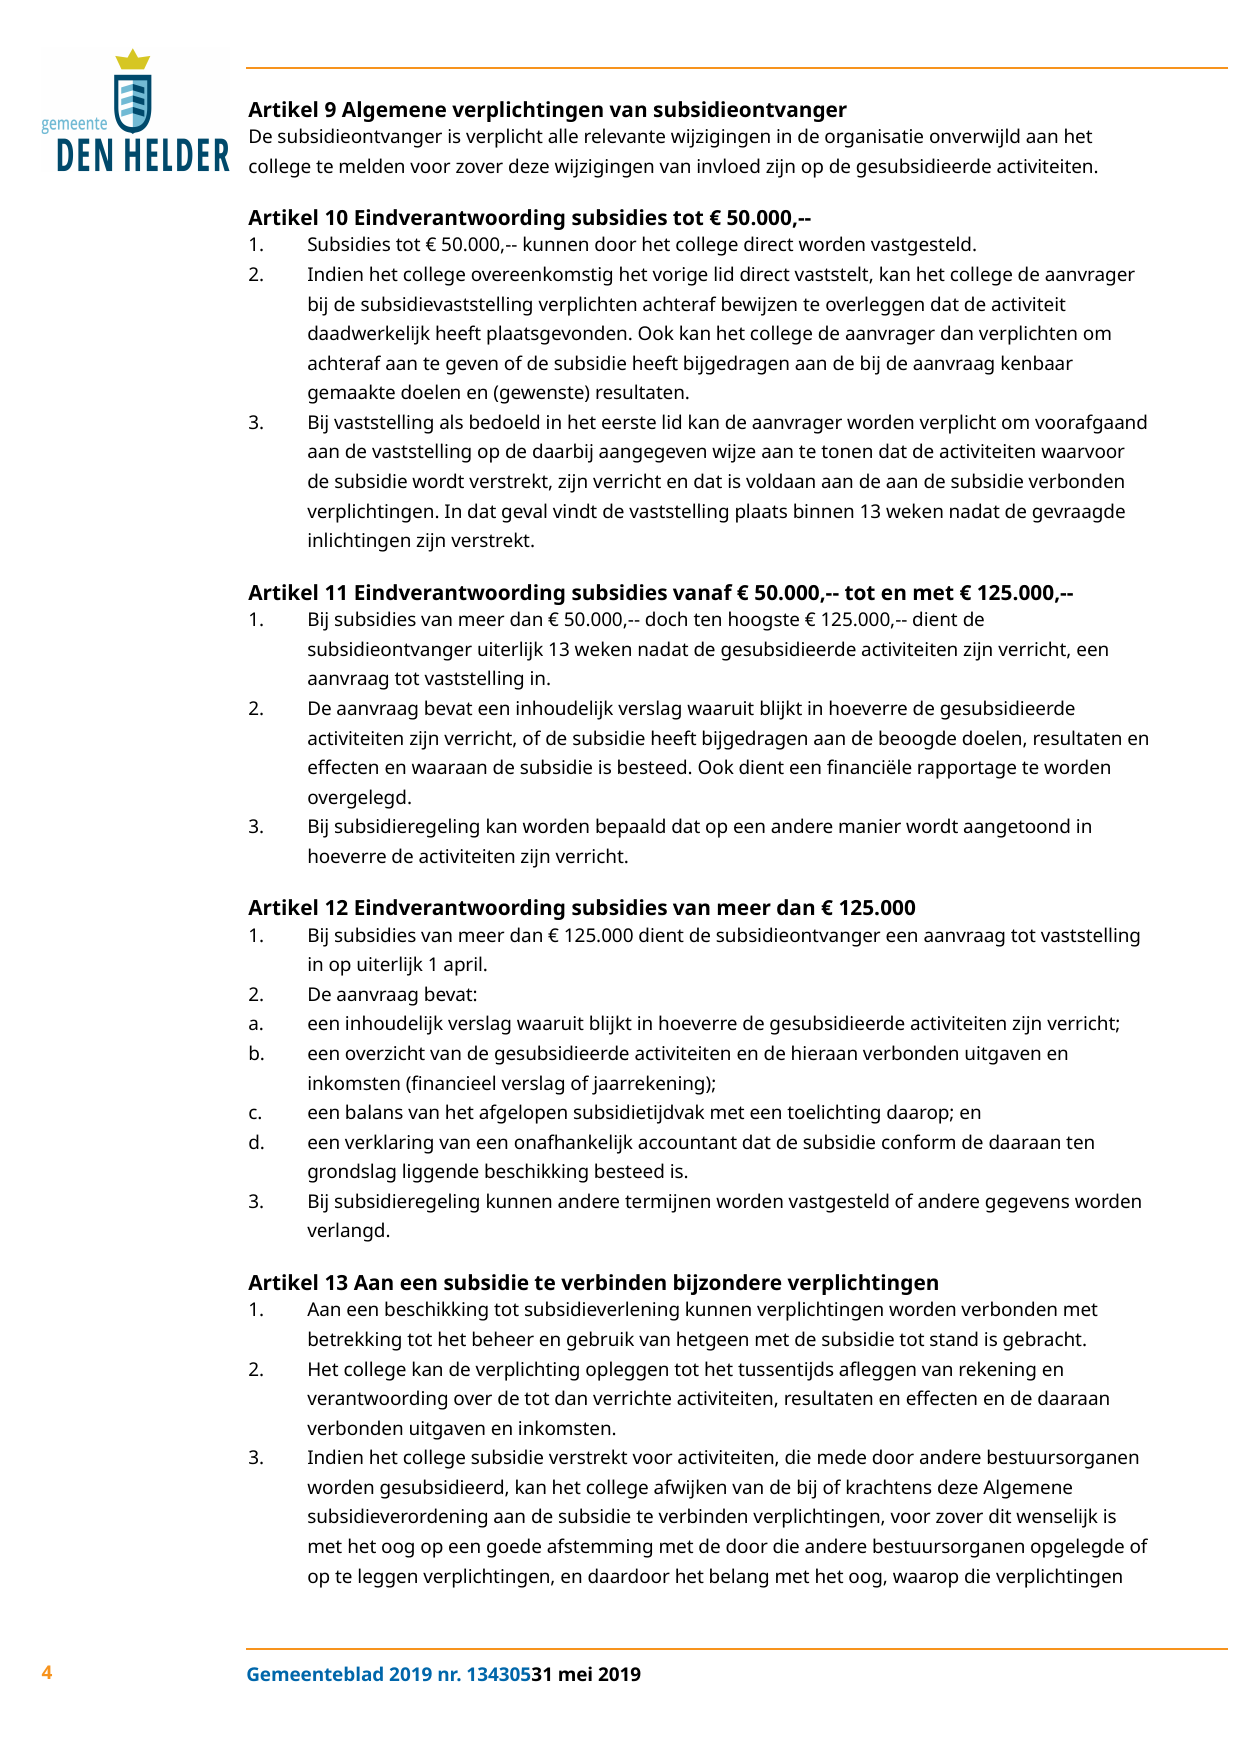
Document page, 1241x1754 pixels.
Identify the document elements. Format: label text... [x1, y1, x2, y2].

list Bij vaststelling als bedoeld in het eerste lid kan de aanvrager worden verplicht om voorafgaand aan de vaststelling op de daarbij aangegeven wijze aan te tonen dat de activiteiten waarvoor de subsidie wordt verstrekt, zijn verricht en dat is voldaan aan de aan de subsidie verbonden verplichtingen. In dat geval vindt de vaststelling plaats binnen 13 weken nadat de gevraagde inlichtingen zijn verstrekt. [248, 409, 1152, 553]
text Artikel 10 Eindverantwoording subsidies tot € 50.000,-- [248, 203, 1152, 232]
list een inhoudelijk verslag waaruit blijkt in hoeverre de gesubsidieerde activiteiten zijn verricht; [248, 1011, 1152, 1036]
list De aanvraag bevat: [248, 981, 1152, 1007]
text Artikel 13 Aan een subsidie te verbinden bijzondere verplichtingen [248, 1268, 1152, 1297]
list Bij subsidieregeling kan worden bepaald dat op een andere manier wordt aangetoond in hoeverre de activiteiten zijn verricht. [248, 813, 1152, 869]
list Aan een beschikking tot subsidieverlening kunnen verplichtingen worden verbonden met betrekking tot het beheer en gebruik van hetgeen met de subsidie tot stand is gebracht. [248, 1297, 1152, 1352]
list Bij subsidies van meer dan € 50.000,-- doch ten hoogste € 125.000,-- dient de subsidieontvanger uiterlijk 13 weken nadat de gesubsidieerde activiteiten zijn verricht, een aanvraag tot vaststelling in. [248, 606, 1152, 691]
text De subsidieontvanger is verplicht alle relevante wijzigingen in de organisatie onverwijld aan het college te melden voor zover deze wijzigingen van invloed zijn op de gesubsidieerde activiteiten. [248, 123, 1152, 178]
list Bij subsidieregeling kunnen andere termijnen worden vastgesteld of andere gegevens worden verlangd. [248, 1188, 1152, 1243]
list Indien het college subsidie verstrekt voor activiteiten, die mede door andere bestuursorganen worden gesubsidieerd, kan het college afwijken van de bij of krachtens deze Algemene subsidieverordening aan de subsidie te verbinden verplichtingen, voor zover dit wenselijk is met het oog op een goede afstemming met de door die andere bestuursorganen opgelegde of op te leggen verplichtingen, en daardoor het belang met het oog, waarop die verplichtingen [248, 1444, 1152, 1588]
list een overzicht van de gesubsidieerde activiteiten en de hieraan verbonden uitgaven en inkomsten (financieel verslag of jaarrekening); [248, 1040, 1152, 1096]
list een balans van het afgelopen subsidietijdvak met een toelichting daarop; en [248, 1099, 1152, 1125]
picture [182, 144, 187, 165]
text Artikel 12 Eindverantwoording subsidies van meer dan € 125.000 [248, 893, 1152, 922]
picture [41, 47, 231, 172]
list Het college kan de verplichting opleggen tot het tussentijds afleggen van rekening en verantwoording over de tot dan verrichte activiteiten, resultaten en effecten en de daaraan verbonden uitgaven en inkomsten. [248, 1356, 1152, 1441]
text Artikel 11 Eindverantwoording subsidies vanaf € 50.000,-- tot en met € 125.000,-- [248, 578, 1152, 606]
list Subsidies tot € 50.000,-- kunnen door het college direct worden vastgesteld. [248, 232, 1152, 257]
list De aanvraag bevat een inhoudelijk verslag waaruit blijkt in hoeverre de gesubsidieerde activiteiten zijn verricht, of de subsidie heeft bijgedragen aan de beoogde doelen, resultaten en effecten en waaraan de subsidie is besteed. Ook dient een financiële rapportage te worden overgelegd. [248, 695, 1152, 809]
text Artikel 9 Algemene verplichtingen van subsidieontvanger [248, 95, 1152, 123]
list een verklaring van een onafhankelijk accountant dat de subsidie conform de daaraan ten grondslag liggende beschikking besteed is. [248, 1129, 1152, 1184]
picture [63, 144, 68, 165]
picture [220, 160, 224, 172]
list Bij subsidies van meer dan € 125.000 dient de subsidieontvanger een aanvraag tot vaststelling in op uiterlijk 1 april. [248, 922, 1152, 977]
picture [130, 157, 135, 172]
list Indien het college overeenkomstig het vorige lid direct vaststelt, kan het college de aanvrager bij de subsidievaststelling verplichten achteraf bewijzen te overleggen dat de activiteit daadwerkelijk heeft plaatsgevonden. Ook kan het college de aanvrager dan verplichten om achteraf aan te geven of de subsidie heeft bijgedragen aan de bij de aanvraag kenbaar gemaakte doelen en (gewenste) resultaten. [248, 261, 1152, 405]
picture [100, 154, 106, 172]
